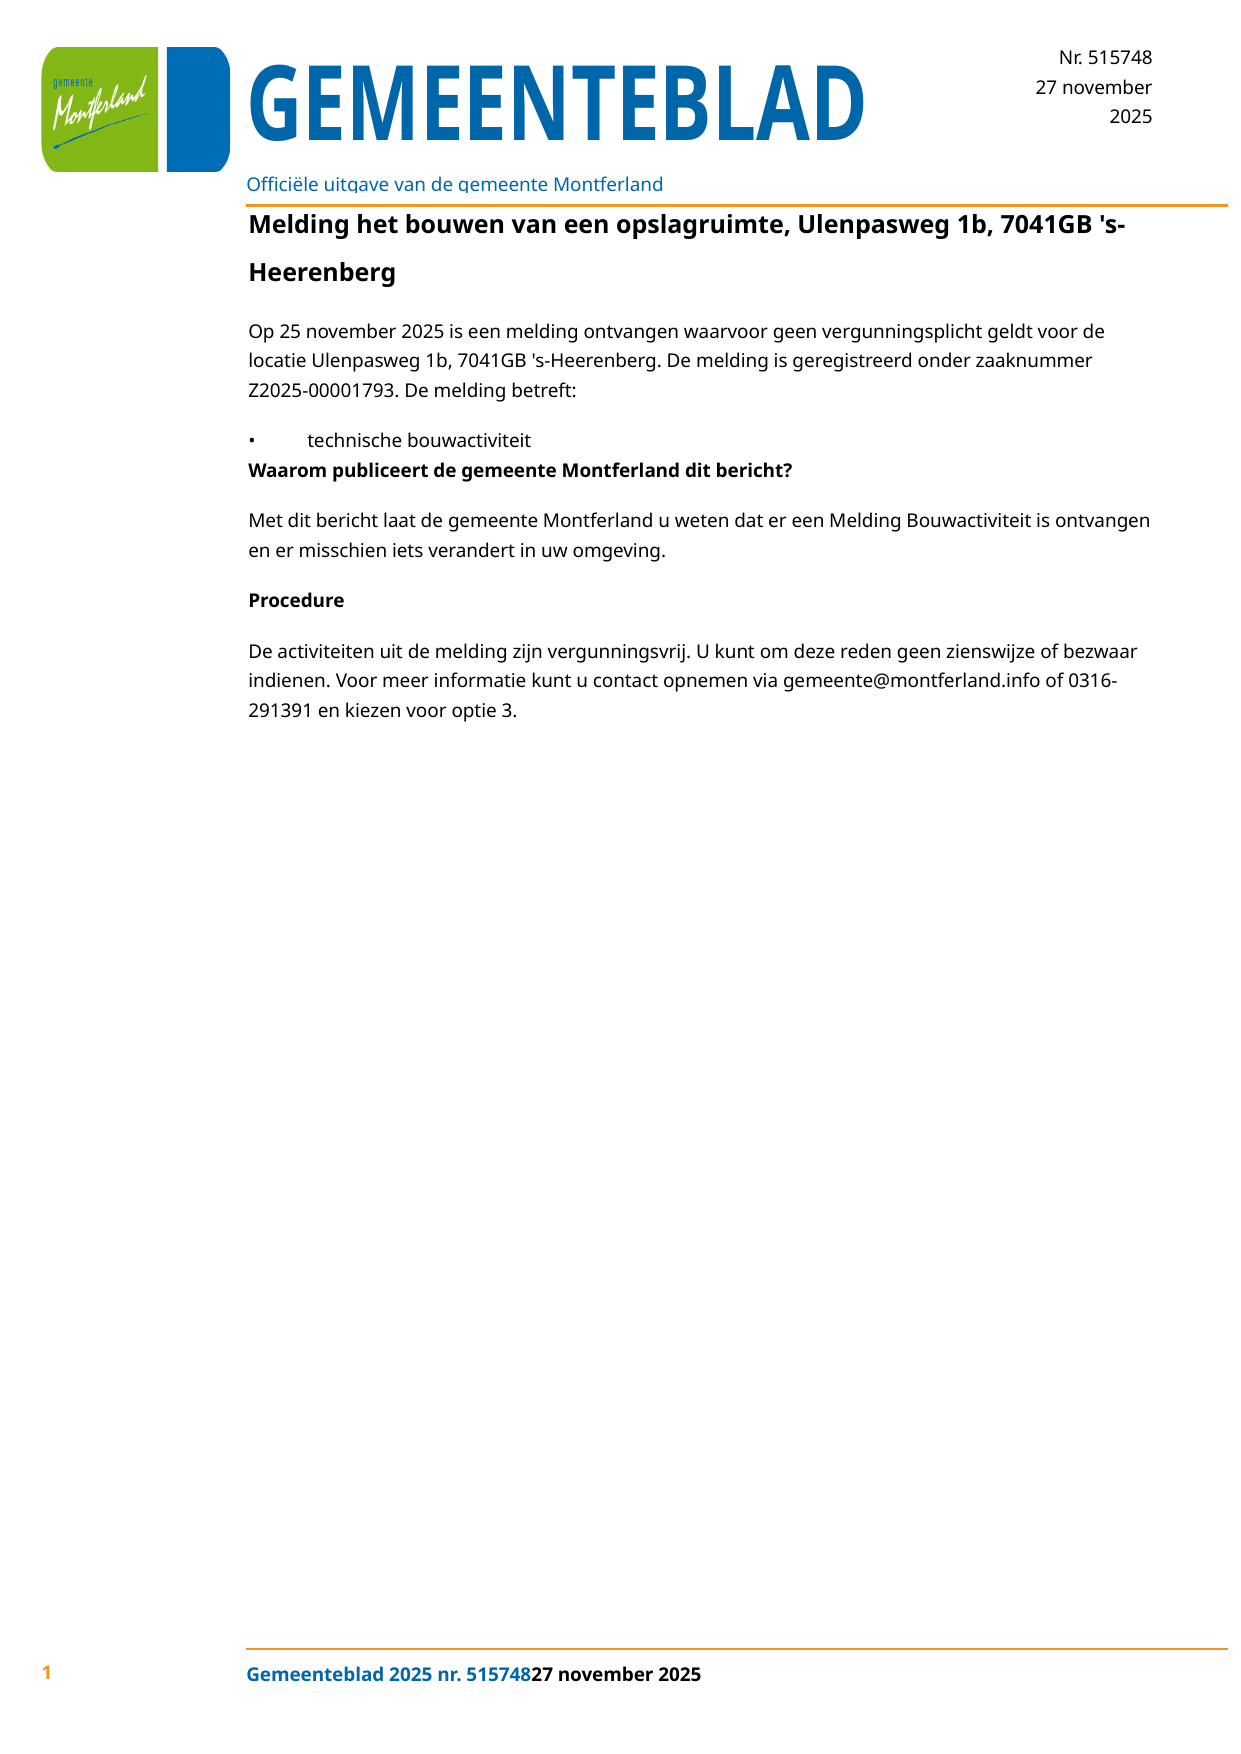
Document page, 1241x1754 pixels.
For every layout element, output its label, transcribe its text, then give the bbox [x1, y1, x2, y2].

text Melding het bouwen van een opslagruimte, Ulenpasweg 1b, 7041GB 's-Heerenberg [248, 207, 1152, 288]
text De activiteiten uit de melding zijn vergunningsvrij. U kunt om deze reden geen zienswijze of bezwaar indienen. Voor meer informatie kunt u contact opnemen via gemeente@montferland.info of 0316-291391 en kiezen voor optie 3. [248, 638, 1152, 723]
list technische bouwactiviteit [248, 427, 1152, 453]
picture [41, 47, 231, 172]
text Waarom publiceert de gemeente Montferland dit bericht? [248, 457, 1152, 483]
text Met dit bericht laat de gemeente Montferland u weten dat er een Melding Bouwactiviteit is ontvangen en er misschien iets verandert in uw omgeving. [248, 507, 1152, 563]
text Procedure [248, 587, 1152, 613]
text Op 25 november 2025 is een melding ontvangen waarvoor geen vergunningsplicht geldt voor de locatie Ulenpasweg 1b, 7041GB 's-Heerenberg. De melding is geregistreerd onder zaaknummer Z2025-00001793. De melding betreft: [248, 318, 1152, 403]
